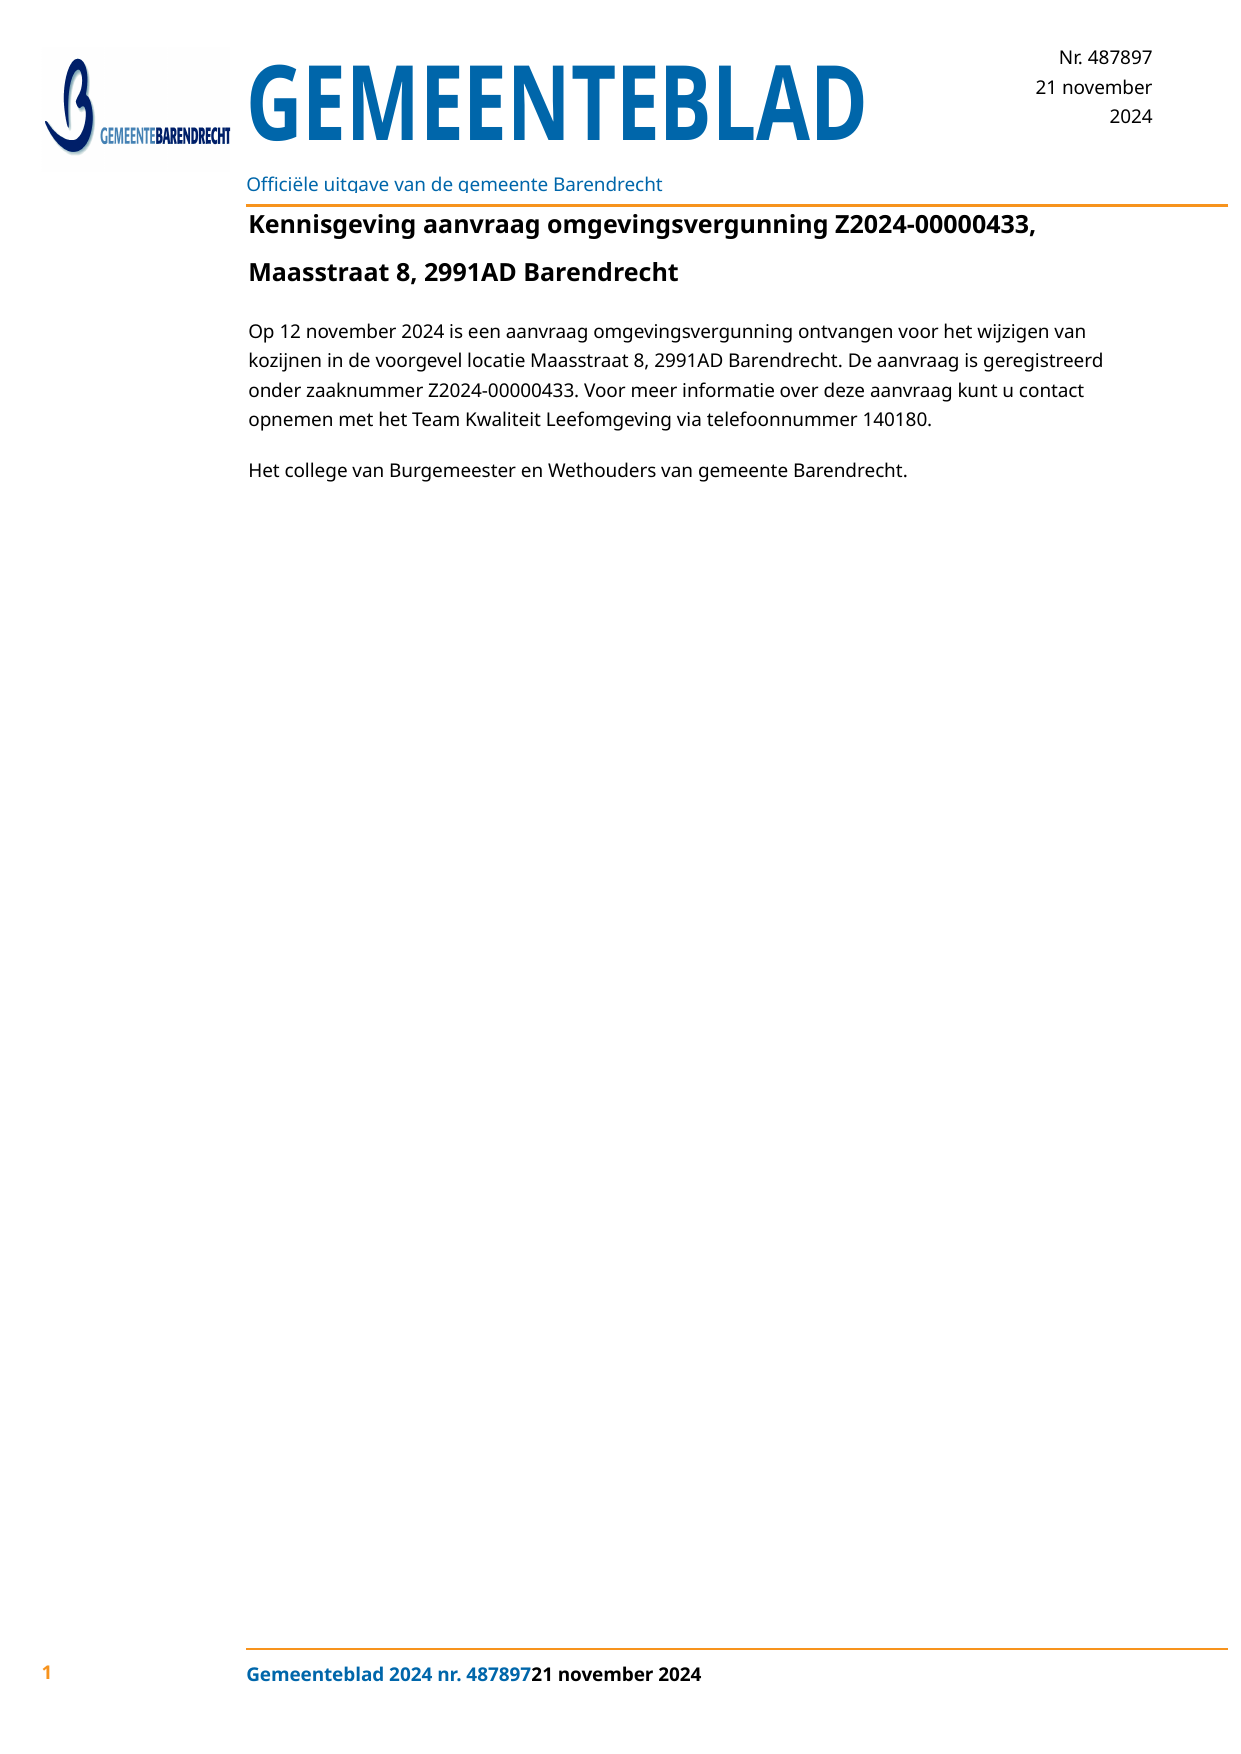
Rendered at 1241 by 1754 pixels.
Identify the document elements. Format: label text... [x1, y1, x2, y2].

picture [41, 47, 231, 172]
text Op 12 november 2024 is een aanvraag omgevingsvergunning ontvangen voor het wijzigen van kozijnen in de voorgevel locatie Maasstraat 8, 2991AD Barendrecht. De aanvraag is geregistreerd onder zaaknummer Z2024-00000433. Voor meer informatie over deze aanvraag kunt u contact opnemen met het Team Kwaliteit Leefomgeving via telefoonnummer 140180. [248, 318, 1152, 432]
text Het college van Burgemeester en Wethouders van gemeente Barendrecht. [248, 457, 1152, 483]
text Kennisgeving aanvraag omgevingsvergunning Z2024-00000433, Maasstraat 8, 2991AD Barendrecht [248, 207, 1152, 288]
